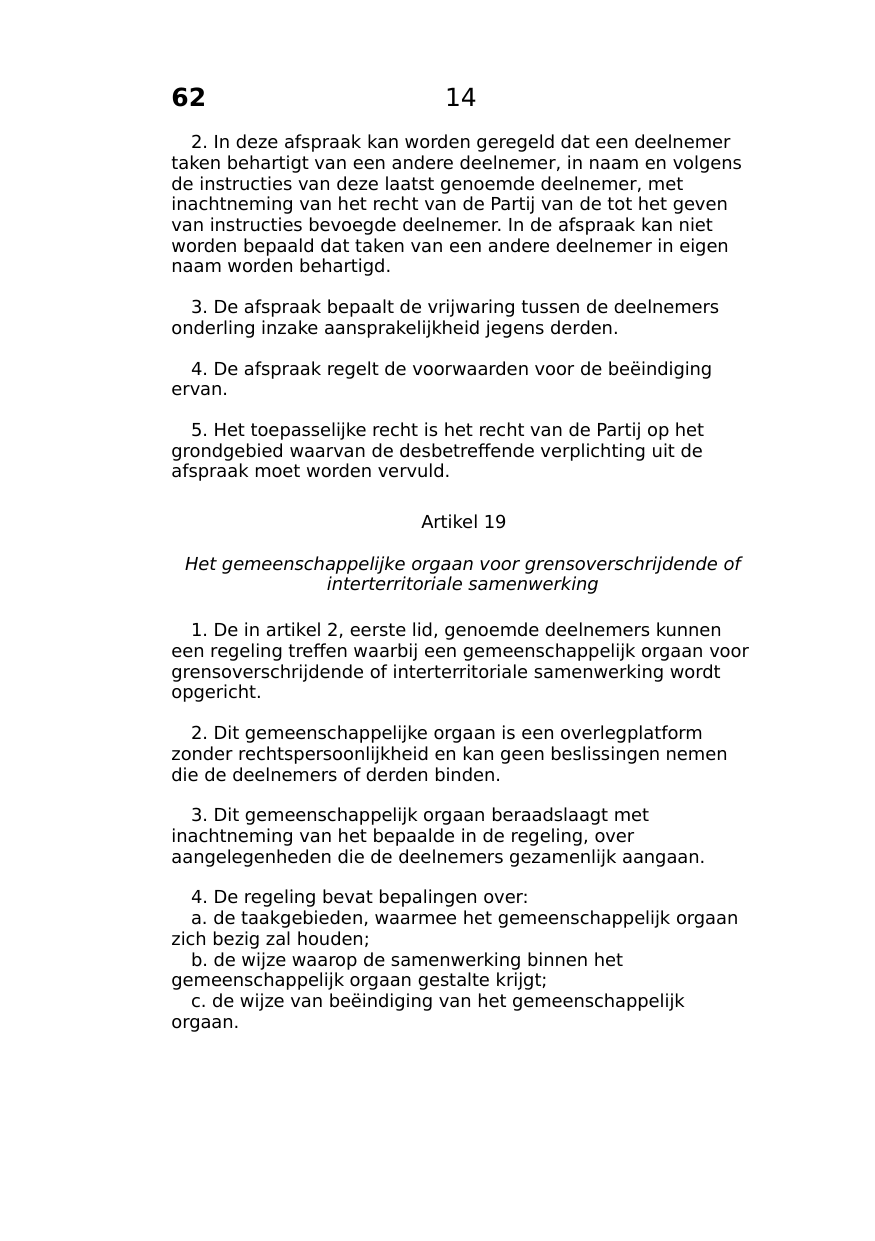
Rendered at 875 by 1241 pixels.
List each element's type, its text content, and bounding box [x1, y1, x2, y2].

text 2. Dit gemeenschappelijke orgaan is een overlegplatform zonder rechtspersoonlijkheid en kan geen beslissingen nemen die de deelnemers of derden binden. [171, 723, 756, 785]
text c. de wijze van beëindiging van het gemeenschappelijk orgaan. [171, 991, 756, 1032]
text a. de taakgebieden, waarmee het gemeenschappelijk orgaan zich bezig zal houden; [171, 908, 756, 949]
text 4. De afspraak regelt de voorwaarden voor de beëindiging ervan. [171, 358, 756, 400]
text 2. In deze afspraak kan worden geregeld dat een deelnemer taken behartigt van een andere deelnemer, in naam en volgens de instructies van deze laatst genoemde deelnemer, met inachtneming van het recht van de Partij van de tot het geven van instructies bevoegde deelnemer. In de afspraak kan niet worden bepaald dat taken van een andere deelnemer in eigen naam worden behartigd. [171, 132, 756, 277]
subtitle Artikel 19 Het gemeenschappelijke orgaan voor grensoverschrijdende of interterritoriale samenwerking [171, 512, 756, 595]
text 3. De afspraak bepaalt de vrijwaring tussen de deelnemers onderling inzake aansprakelijkheid jegens derden. [171, 297, 756, 338]
text 3. Dit gemeenschappelijk orgaan beraadslaagt met inachtneming van het bepaalde in de regeling, over aangelegenheden die de deelnemers gezamenlijk aangaan. [171, 805, 756, 867]
text 5. Het toepasselijke recht is het recht van de Partij op het grondgebied waarvan de desbetreffende verplichting uit de afspraak moet worden vervuld. [171, 420, 756, 482]
text 1. De in artikel 2, eerste lid, genoemde deelnemers kunnen een regeling treffen waarbij een gemeenschappelijk orgaan voor grensoverschrijdende of interterritoriale samenwerking wordt opgericht. [171, 620, 756, 703]
text 4. De regeling bevat bepalingen over: [171, 887, 756, 908]
text b. de wijze waarop de samenwerking binnen het gemeenschappelijk orgaan gestalte krijgt; [171, 949, 756, 991]
